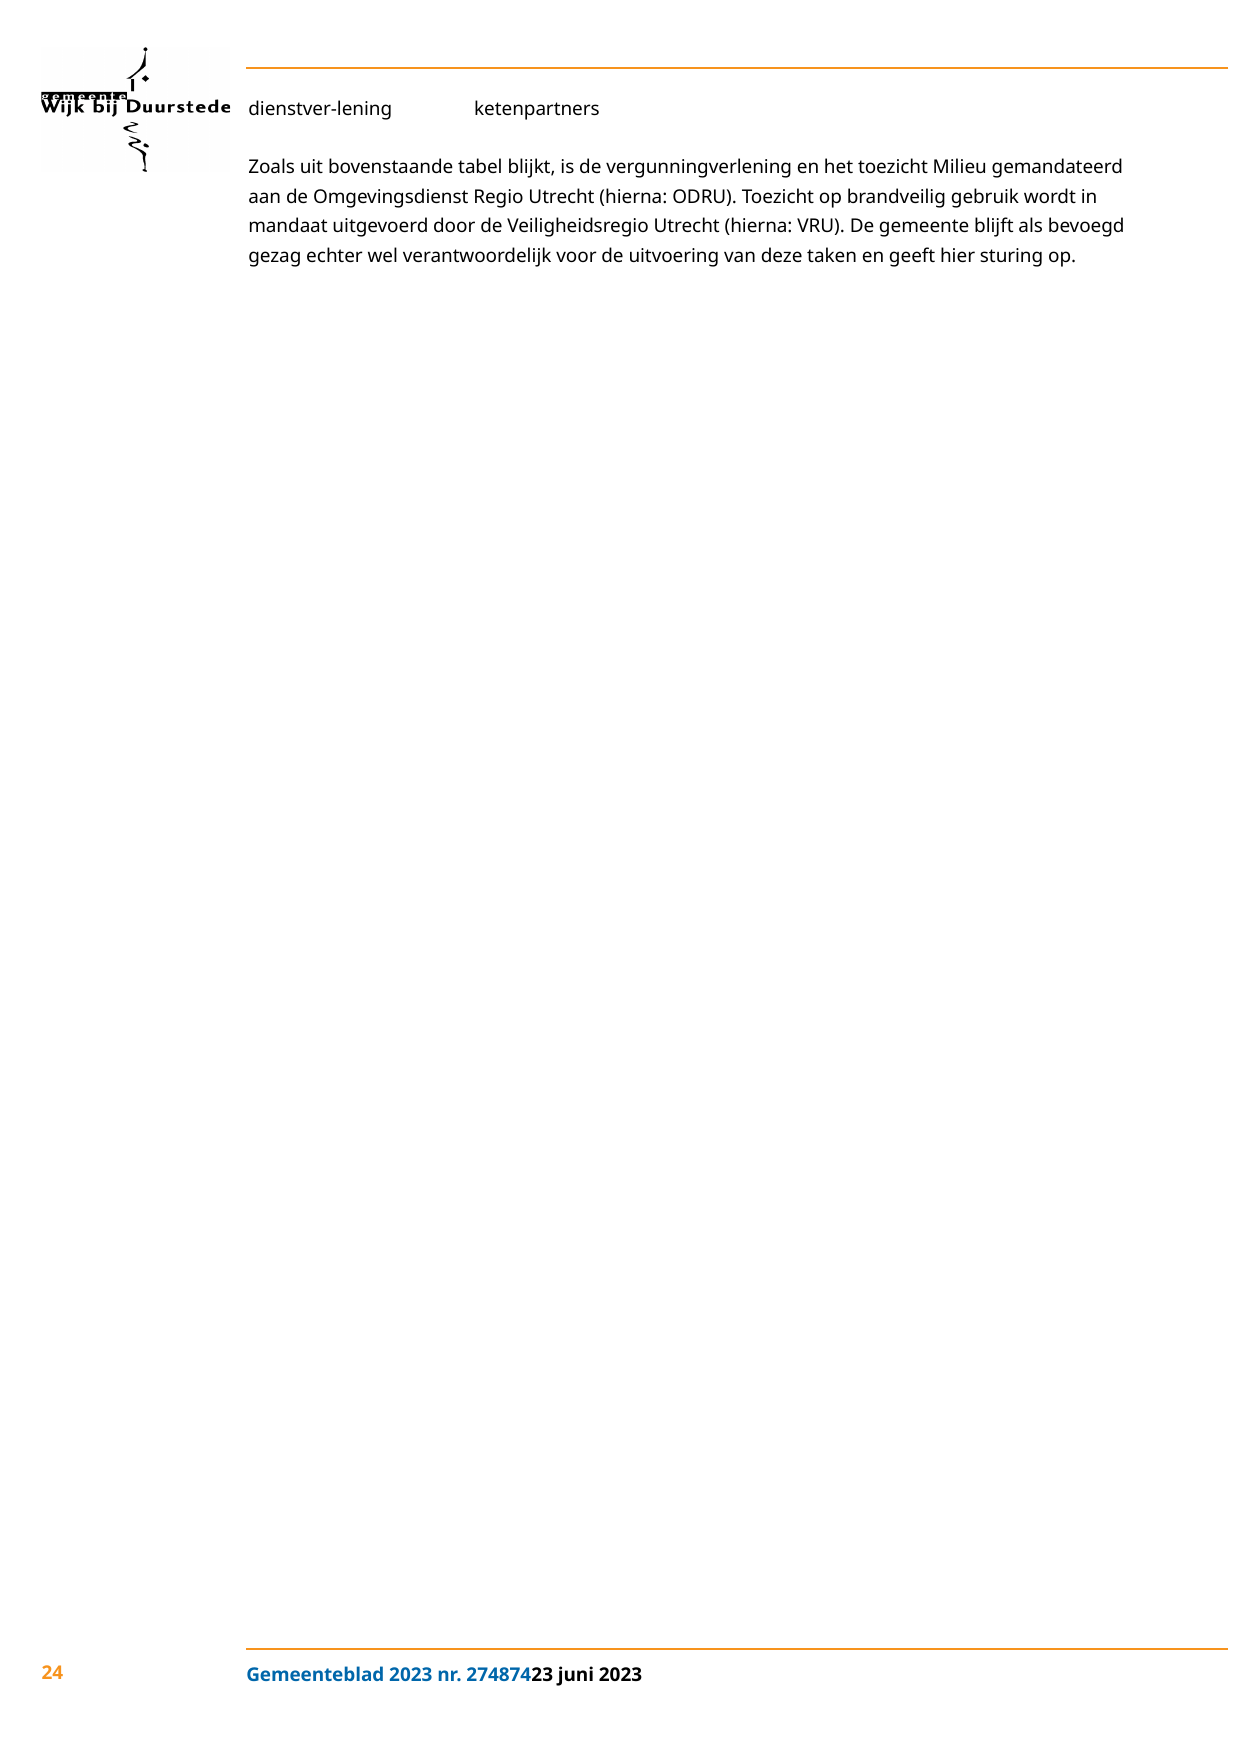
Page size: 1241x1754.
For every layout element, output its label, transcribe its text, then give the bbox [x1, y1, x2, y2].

table_cell dienstver-lening [248, 95, 474, 121]
table_cell ketenpartners [474, 95, 700, 121]
table_cell [926, 95, 1152, 121]
table_cell [700, 95, 926, 121]
text Zoals uit bovenstaande tabel blijkt, is de vergunningverlening en het toezicht Milieu gemandateerd aan de Omgevingsdienst Regio Utrecht (hierna: ODRU). Toezicht op brandveilig gebruik wordt in mandaat uitgevoerd door de Veiligheidsregio Utrecht (hierna: VRU). De gemeente blijft als bevoegd gezag echter wel verantwoordelijk voor de uitvoering van deze taken en geeft hier sturing op. [248, 153, 1152, 268]
picture [41, 47, 231, 172]
